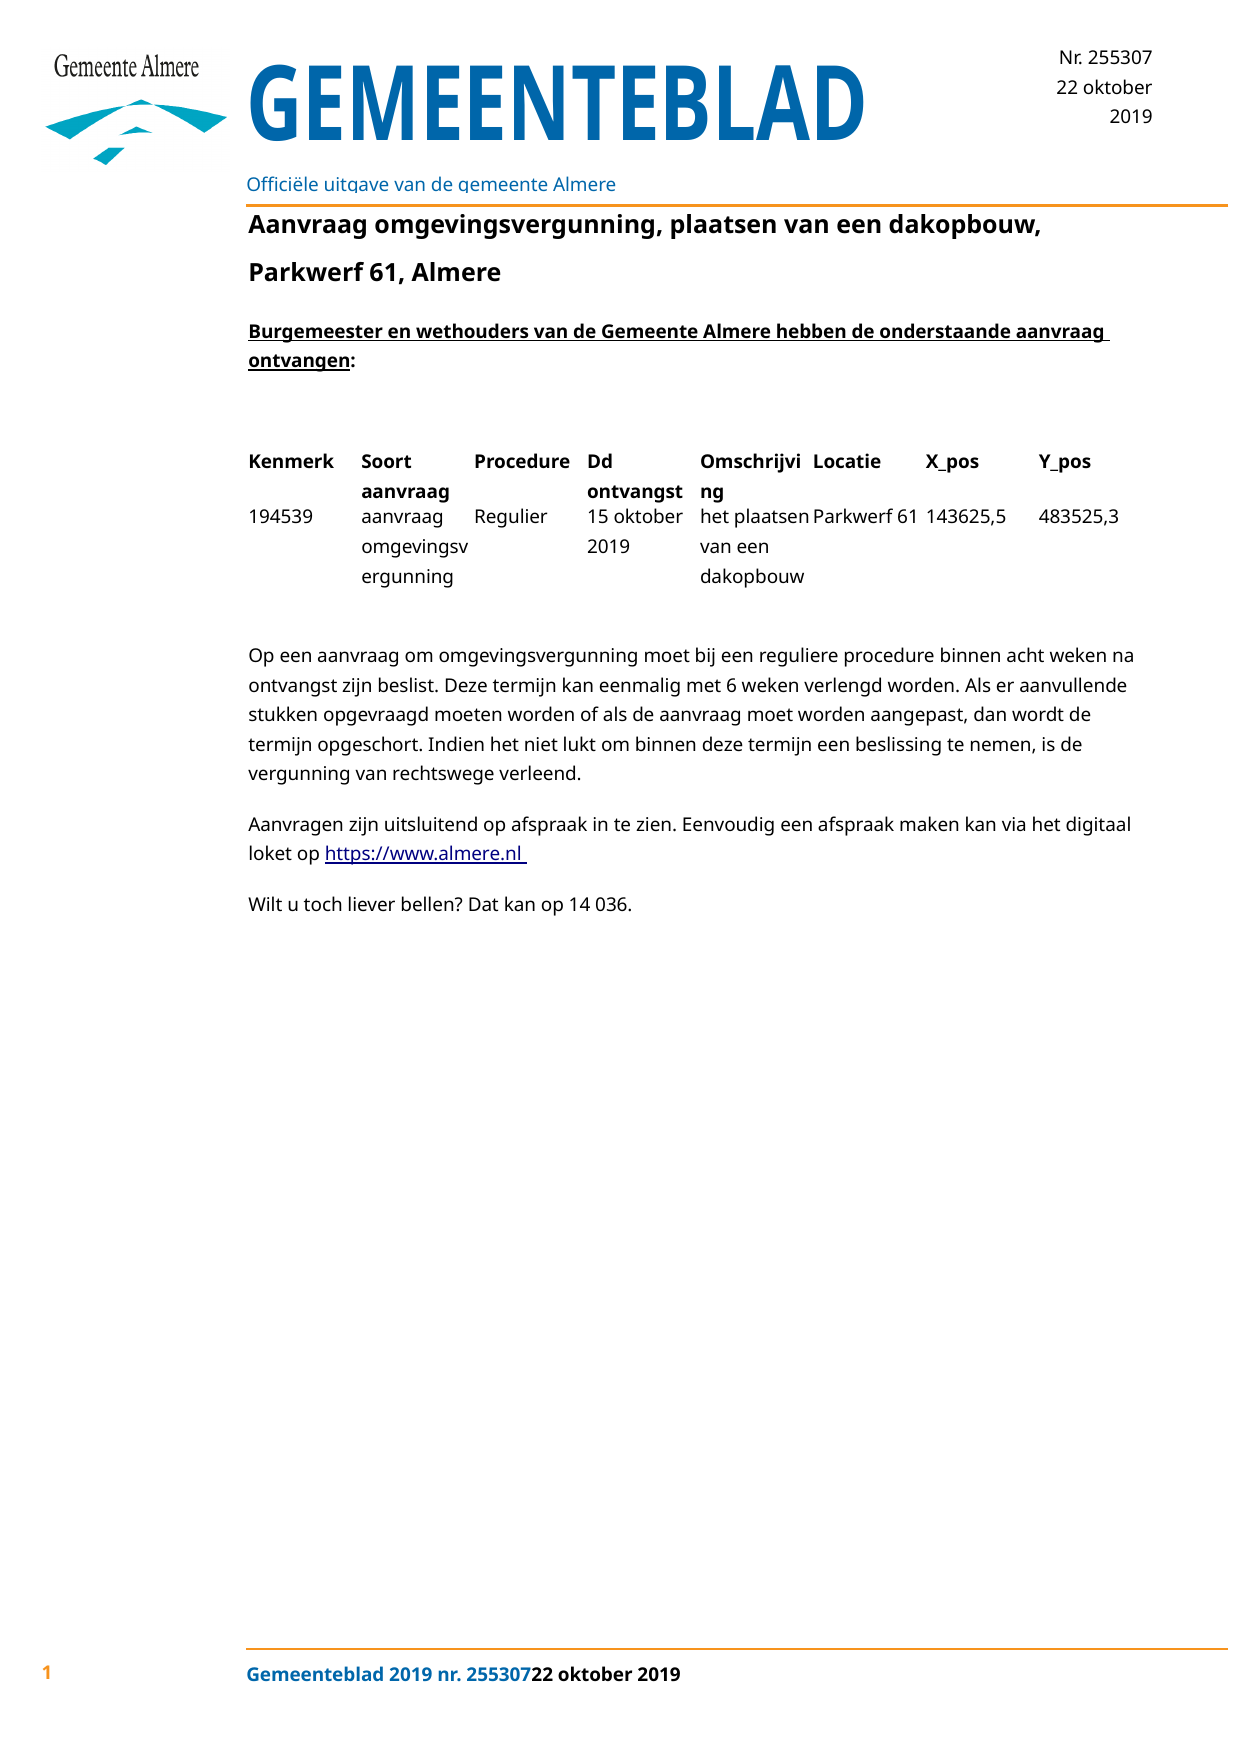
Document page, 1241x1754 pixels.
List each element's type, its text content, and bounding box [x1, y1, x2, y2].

text Aanvragen zijn uitsluitend op afspraak in te zien. Eenvoudig een afspraak maken kan via het digitaal loket op https://www.almere.nl [248, 811, 1152, 866]
table_cell 143625,5 [926, 504, 1038, 589]
table_header Soort aanvraag [361, 449, 474, 504]
text Burgemeester en wethouders van de Gemeente Almere hebben de onderstaande aanvraag ontvangen: [248, 318, 1152, 373]
table_header Kenmerk [248, 449, 361, 504]
table_cell Regulier [474, 504, 587, 589]
table_cell Parkwerf 61 [813, 504, 926, 589]
table_cell 483525,3 [1039, 504, 1152, 589]
picture [41, 47, 231, 172]
table_header Procedure [474, 449, 587, 504]
table_header Omschrijving [700, 449, 813, 504]
text Op een aanvraag om omgevingsvergunning moet bij een reguliere procedure binnen acht weken na ontvangst zijn beslist. Deze termijn kan eenmalig met 6 weken verlengd worden. Als er aanvullende stukken opgevraagd moeten worden of als de aanvraag moet worden aangepast, dan wordt de termijn opgeschort. Indien het niet lukt om binnen deze termijn een beslissing te nemen, is de vergunning van rechtswege verleend. [248, 642, 1152, 786]
table_cell 194539 [248, 504, 361, 589]
table_cell het plaatsen van een dakopbouw [700, 504, 813, 589]
table_cell 15 oktober 2019 [587, 504, 700, 589]
table_header Dd ontvangst [587, 449, 700, 504]
text Wilt u toch liever bellen? Dat kan op 14 036. [248, 891, 1152, 917]
table_cell aanvraag omgevingsvergunning [361, 504, 474, 589]
table_header X_pos [926, 449, 1038, 504]
table_header Y_pos [1039, 449, 1152, 504]
text Aanvraag omgevingsvergunning, plaatsen van een dakopbouw, Parkwerf 61, Almere [248, 207, 1152, 288]
table_header Locatie [813, 449, 926, 504]
